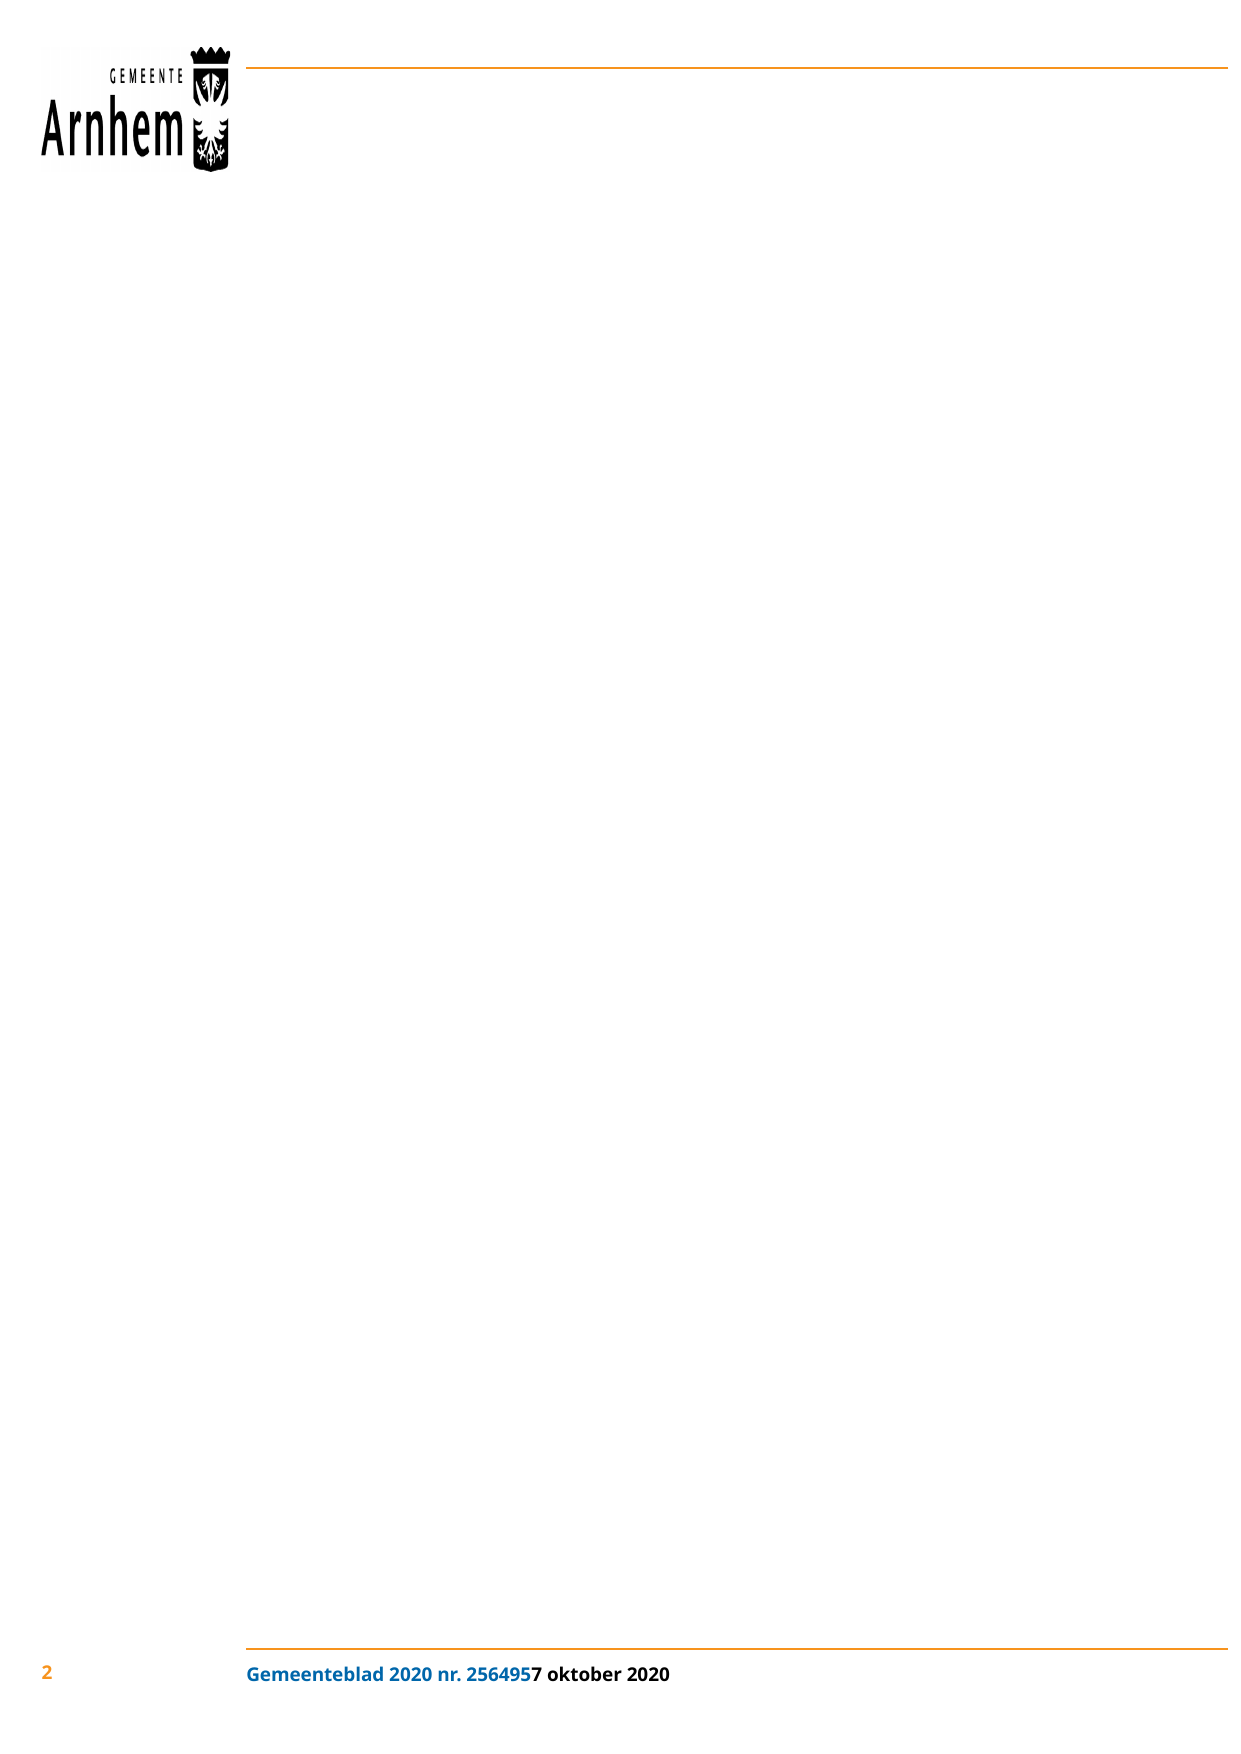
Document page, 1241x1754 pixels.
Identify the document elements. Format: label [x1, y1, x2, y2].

picture [41, 47, 231, 172]
